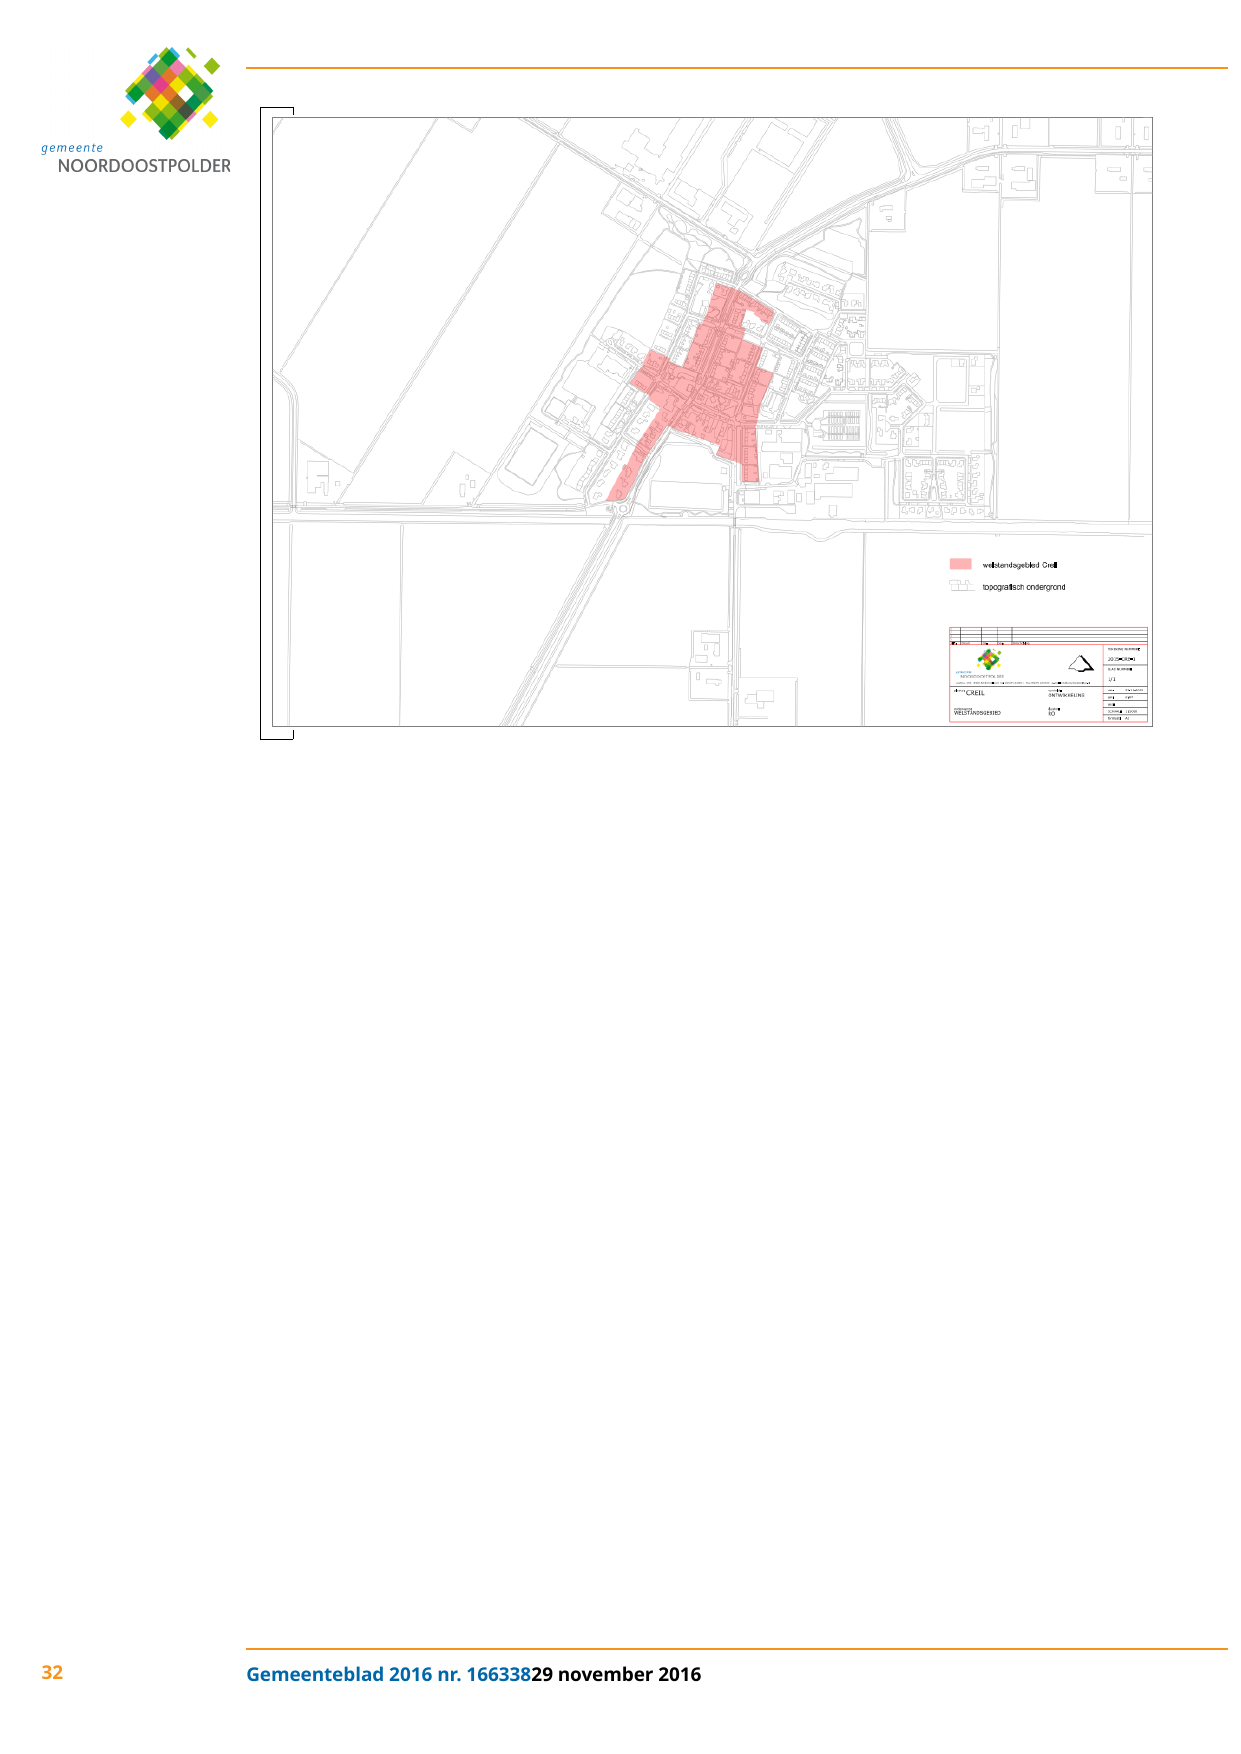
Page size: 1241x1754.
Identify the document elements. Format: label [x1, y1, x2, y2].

picture [41, 47, 231, 172]
picture [268, 115, 1155, 730]
